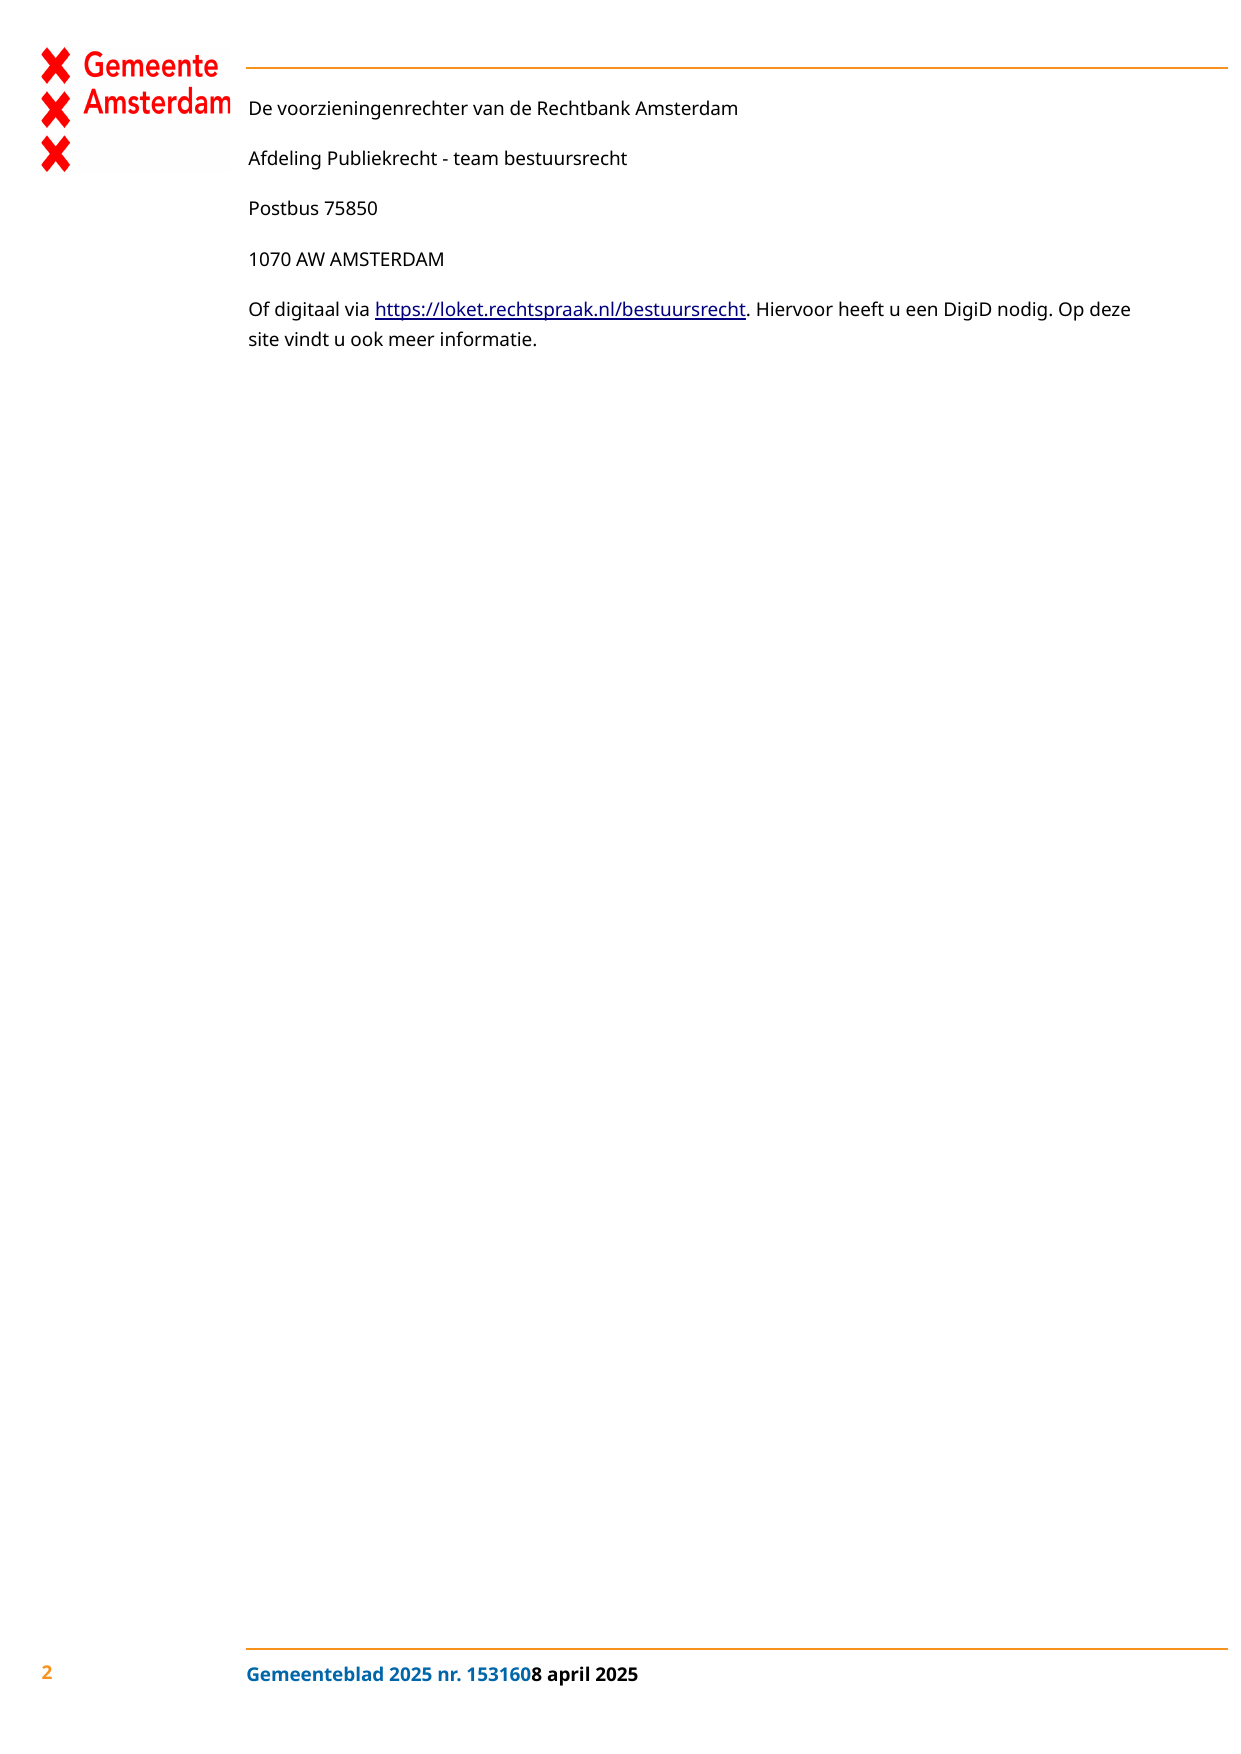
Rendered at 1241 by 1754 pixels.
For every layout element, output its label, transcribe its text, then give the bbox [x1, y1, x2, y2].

picture [41, 47, 231, 172]
text De voorzieningenrechter van de Rechtbank Amsterdam [248, 95, 1152, 121]
text Postbus 75850 [248, 196, 1152, 221]
text 1070 AW AMSTERDAM [248, 246, 1152, 272]
text Of digitaal via https://loket.rechtspraak.nl/bestuursrecht. Hiervoor heeft u een DigiD nodig. Op deze site vindt u ook meer informatie. [248, 296, 1152, 352]
text Afdeling Publiekrecht - team bestuursrecht [248, 145, 1152, 171]
